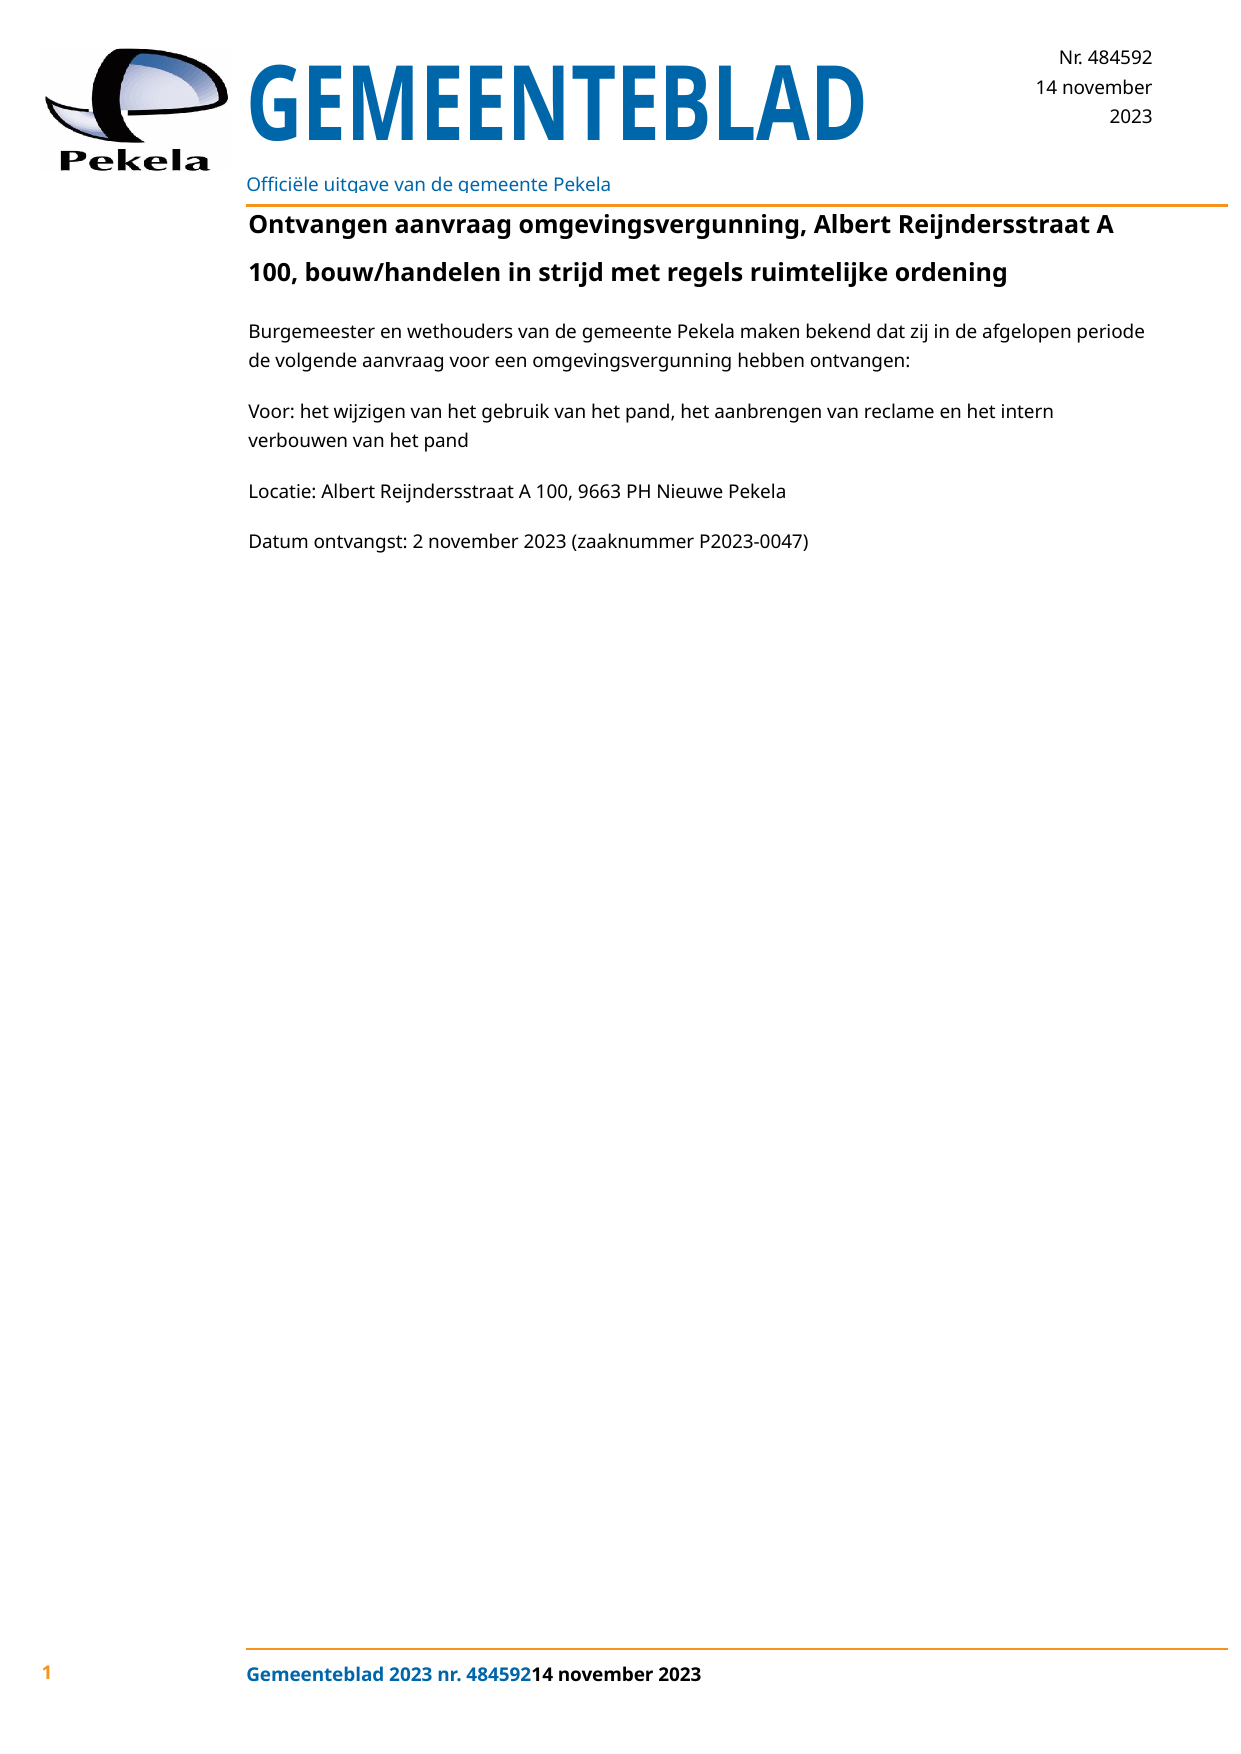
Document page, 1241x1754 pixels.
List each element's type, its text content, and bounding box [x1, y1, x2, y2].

text Locatie: Albert Reijndersstraat A 100, 9663 PH Nieuwe Pekela [248, 478, 1152, 504]
text Datum ontvangst: 2 november 2023 (zaaknummer P2023-0047) [248, 528, 1152, 554]
picture [41, 47, 231, 172]
text Voor: het wijzigen van het gebruik van het pand, het aanbrengen van reclame en het intern verbouwen van het pand [248, 398, 1152, 453]
text Burgemeester en wethouders van de gemeente Pekela maken bekend dat zij in de afgelopen periode de volgende aanvraag voor een omgevingsvergunning hebben ontvangen: [248, 318, 1152, 373]
text Ontvangen aanvraag omgevingsvergunning, Albert Reijndersstraat A 100, bouw/handelen in strijd met regels ruimtelijke ordening [248, 207, 1152, 288]
